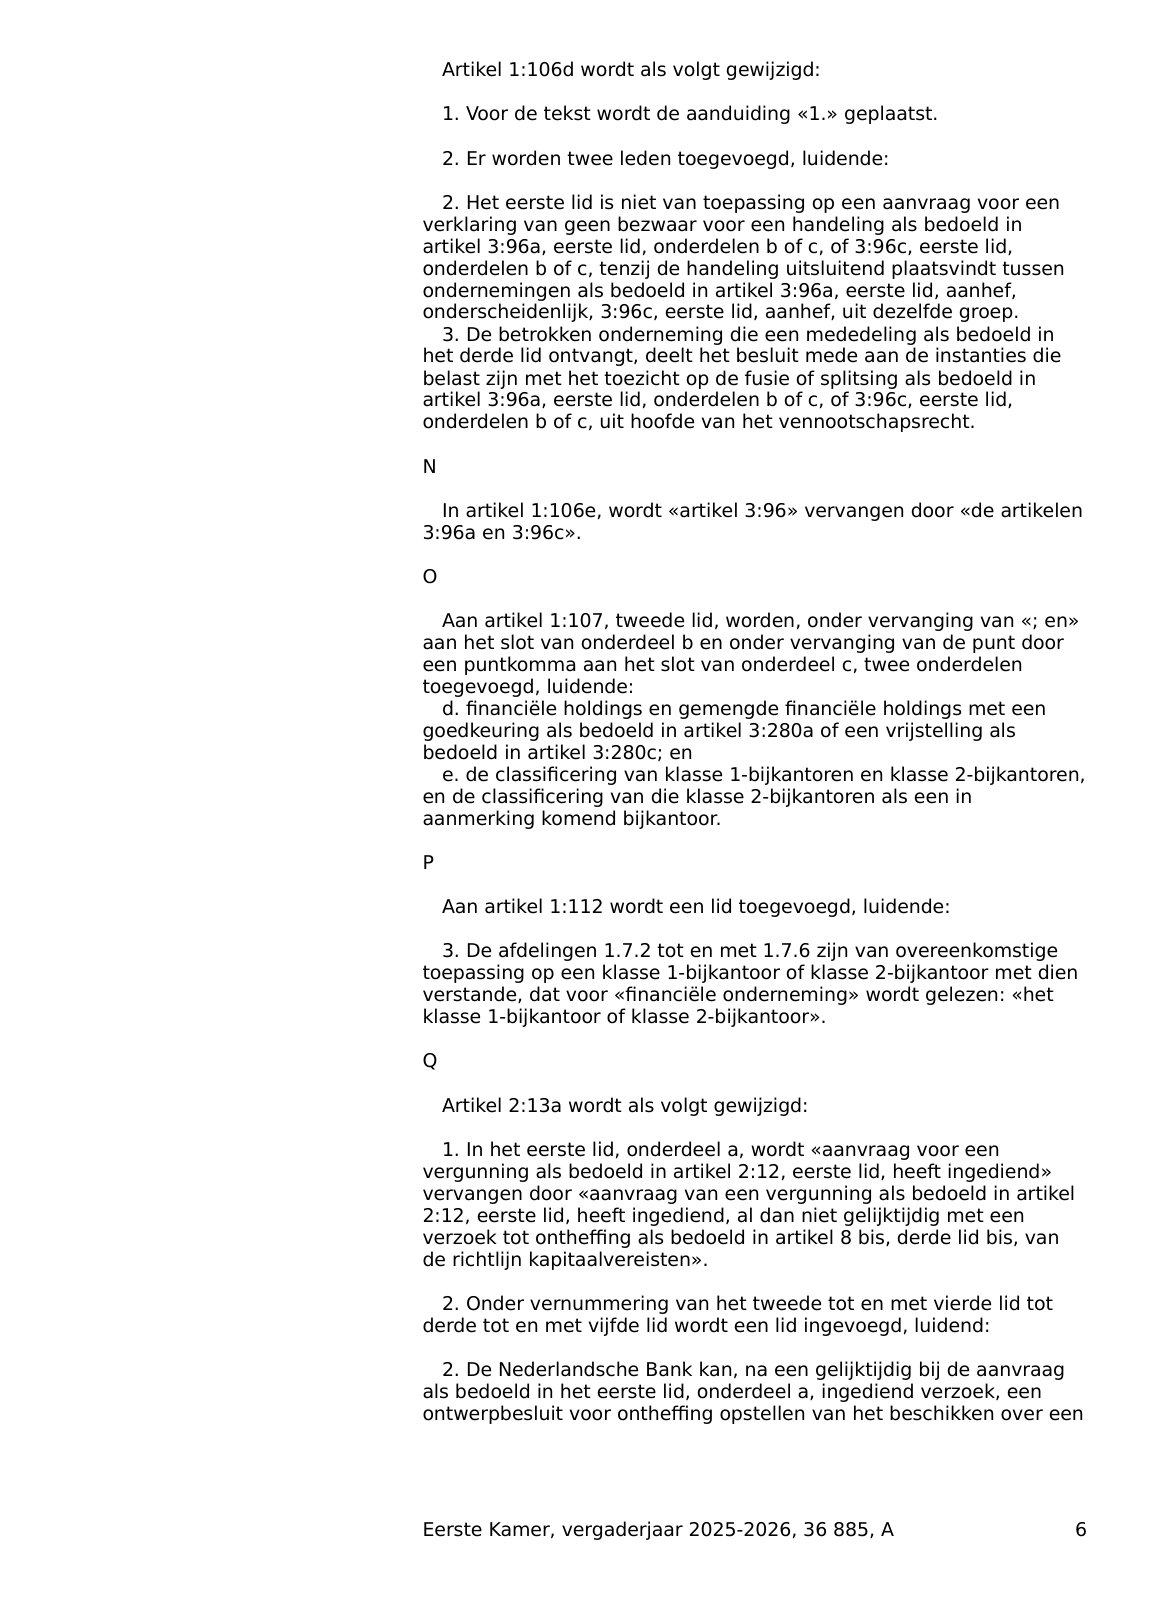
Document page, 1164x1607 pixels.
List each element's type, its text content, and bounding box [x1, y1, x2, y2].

text O [422, 566, 1087, 588]
text N [422, 456, 1087, 477]
text d. financiële holdings en gemengde financiële holdings met een goedkeuring als bedoeld in artikel 3:280a of een vrijstelling als bedoeld in artikel 3:280c; en [422, 698, 1087, 764]
text 2. Het eerste lid is niet van toepassing op een aanvraag voor een verklaring van geen bezwaar voor een handeling als bedoeld in artikel 3:96a, eerste lid, onderdelen b of c, of 3:96c, eerste lid, onderdelen b of c, tenzij de handeling uitsluitend plaatsvindt tussen ondernemingen als bedoeld in artikel 3:96a, eerste lid, aanhef, onderscheidenlijk, 3:96c, eerste lid, aanhef, uit dezelfde groep. [422, 192, 1087, 323]
text e. de classificering van klasse 1-bijkantoren en klasse 2-bijkantoren, en de classificering van die klasse 2-bijkantoren als een in aanmerking komend bijkantoor. [422, 764, 1087, 830]
text 3. De afdelingen 1.7.2 tot en met 1.7.6 zijn van overeenkomstige toepassing op een klasse 1-bijkantoor of klasse 2-bijkantoor met dien verstande, dat voor «financiële onderneming» wordt gelezen: «het klasse 1-bijkantoor of klasse 2-bijkantoor». [422, 940, 1087, 1028]
text Aan artikel 1:112 wordt een lid toegevoegd, luidende: [422, 896, 1087, 918]
text Artikel 2:13a wordt als volgt gewijzigd: [422, 1094, 1087, 1117]
text Artikel 1:106d wordt als volgt gewijzigd: [422, 59, 1087, 81]
text Q [422, 1050, 1087, 1072]
text 1. In het eerste lid, onderdeel a, wordt «aanvraag voor een vergunning als bedoeld in artikel 2:12, eerste lid, heeft ingediend» vervangen door «aanvraag van een vergunning als bedoeld in artikel 2:12, eerste lid, heeft ingediend, al dan niet gelijktijdig met een verzoek tot ontheffing als bedoeld in artikel 8 bis, derde lid bis, van de richtlijn kapitaalvereisten». [422, 1139, 1087, 1271]
text 2. Er worden twee leden toegevoegd, luidende: [422, 147, 1087, 169]
text 2. De Nederlandsche Bank kan, na een gelijktijdig bij de aanvraag als bedoeld in het eerste lid, onderdeel a, ingediend verzoek, een ontwerpbesluit voor ontheffing opstellen van het beschikken over een [422, 1359, 1087, 1425]
text 3. De betrokken onderneming die een mededeling als bedoeld in het derde lid ontvangt, deelt het besluit mede aan de instanties die belast zijn met het toezicht op de fusie of splitsing als bedoeld in artikel 3:96a, eerste lid, onderdelen b of c, of 3:96c, eerste lid, onderdelen b of c, uit hoofde van het vennootschapsrecht. [422, 323, 1087, 433]
text Aan artikel 1:107, tweede lid, worden, onder vervanging van «; en» aan het slot van onderdeel b en onder vervanging van de punt door een puntkomma aan het slot van onderdeel c, twee onderdelen toegevoegd, luidende: [422, 610, 1087, 698]
text In artikel 1:106e, wordt «artikel 3:96» vervangen door «de artikelen 3:96a en 3:96c». [422, 500, 1087, 544]
text P [422, 852, 1087, 874]
text 1. Voor de tekst wordt de aanduiding «1.» geplaatst. [422, 103, 1087, 125]
text 2. Onder vernummering van het tweede tot en met vierde lid tot derde tot en met vijfde lid wordt een lid ingevoegd, luidend: [422, 1293, 1087, 1337]
